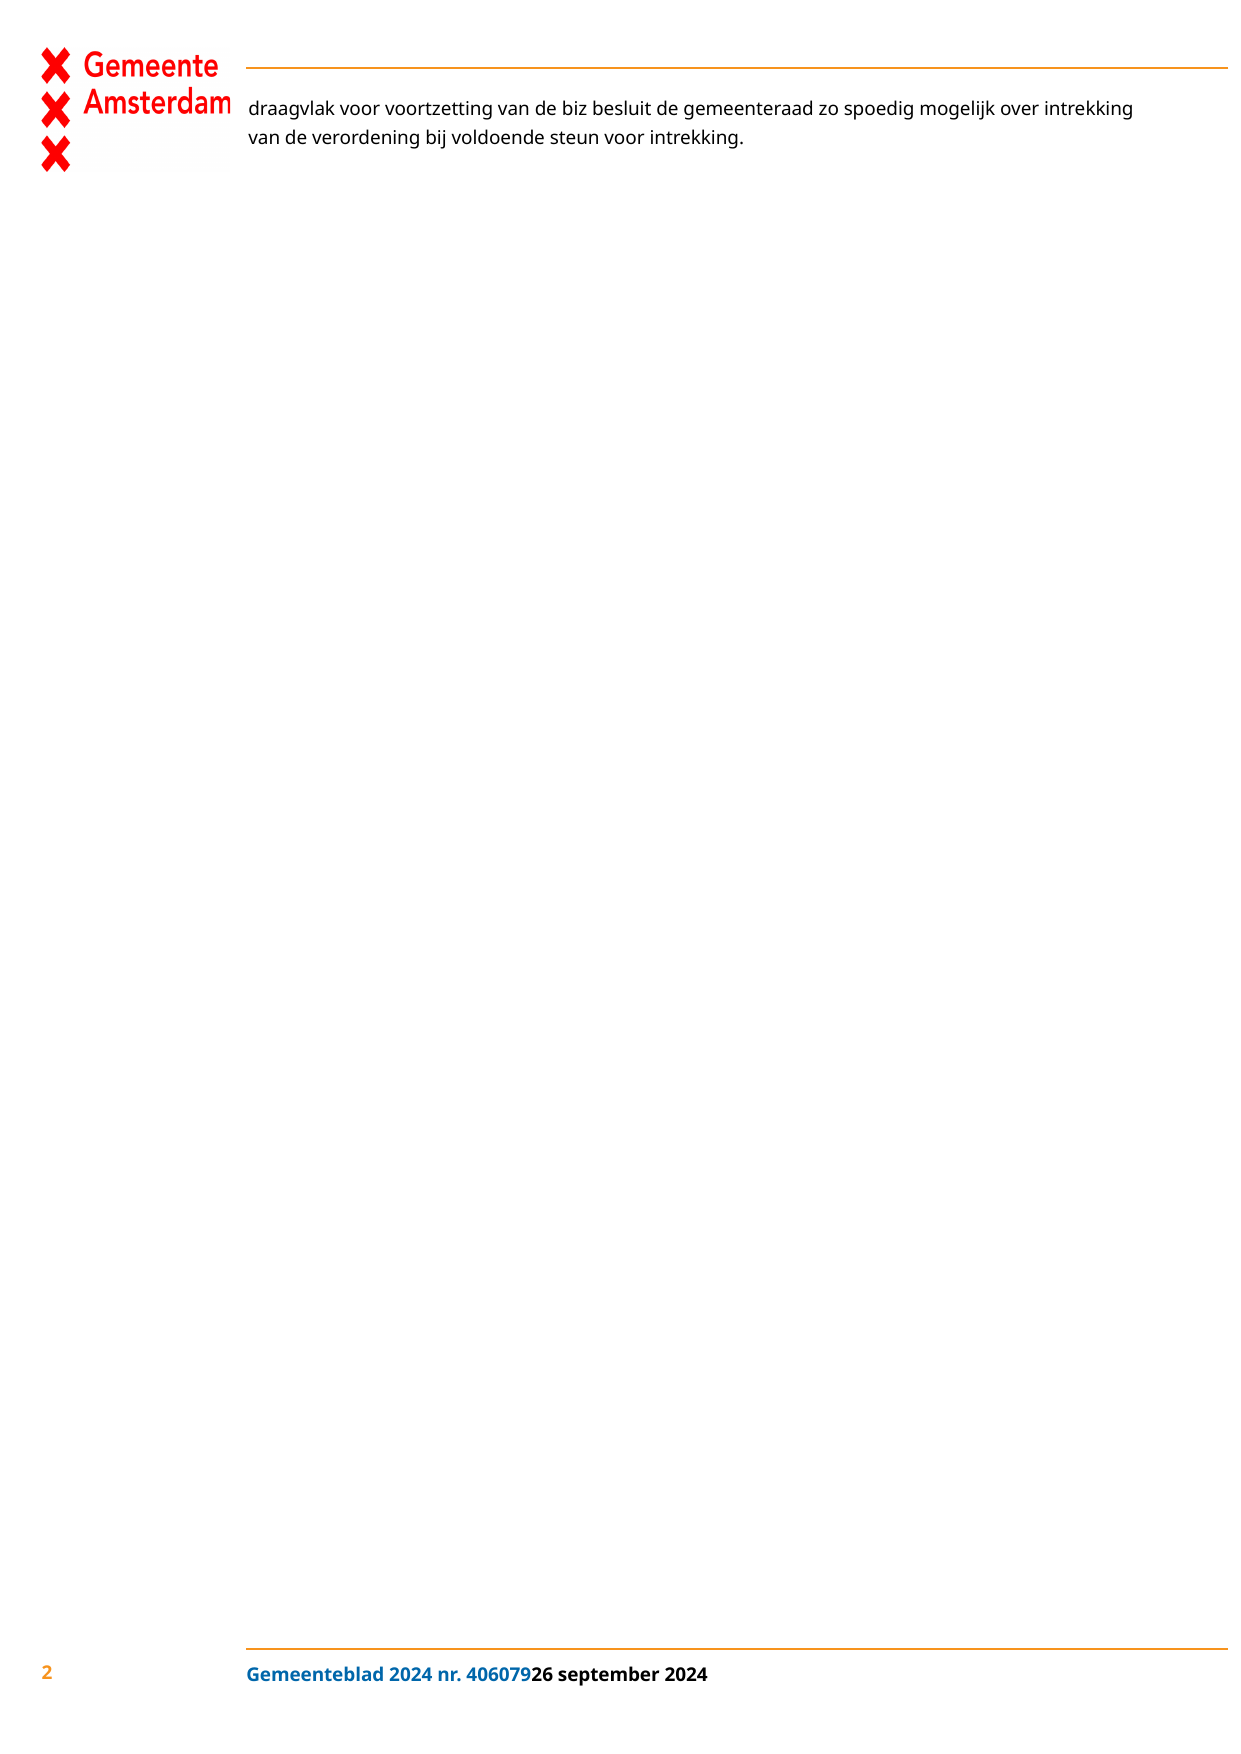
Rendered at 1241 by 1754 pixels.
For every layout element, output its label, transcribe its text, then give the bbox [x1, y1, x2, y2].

picture [41, 47, 231, 172]
text draagvlak voor voortzetting van de biz besluit de gemeenteraad zo spoedig mogelijk over intrekking van de verordening bij voldoende steun voor intrekking. [248, 95, 1152, 150]
